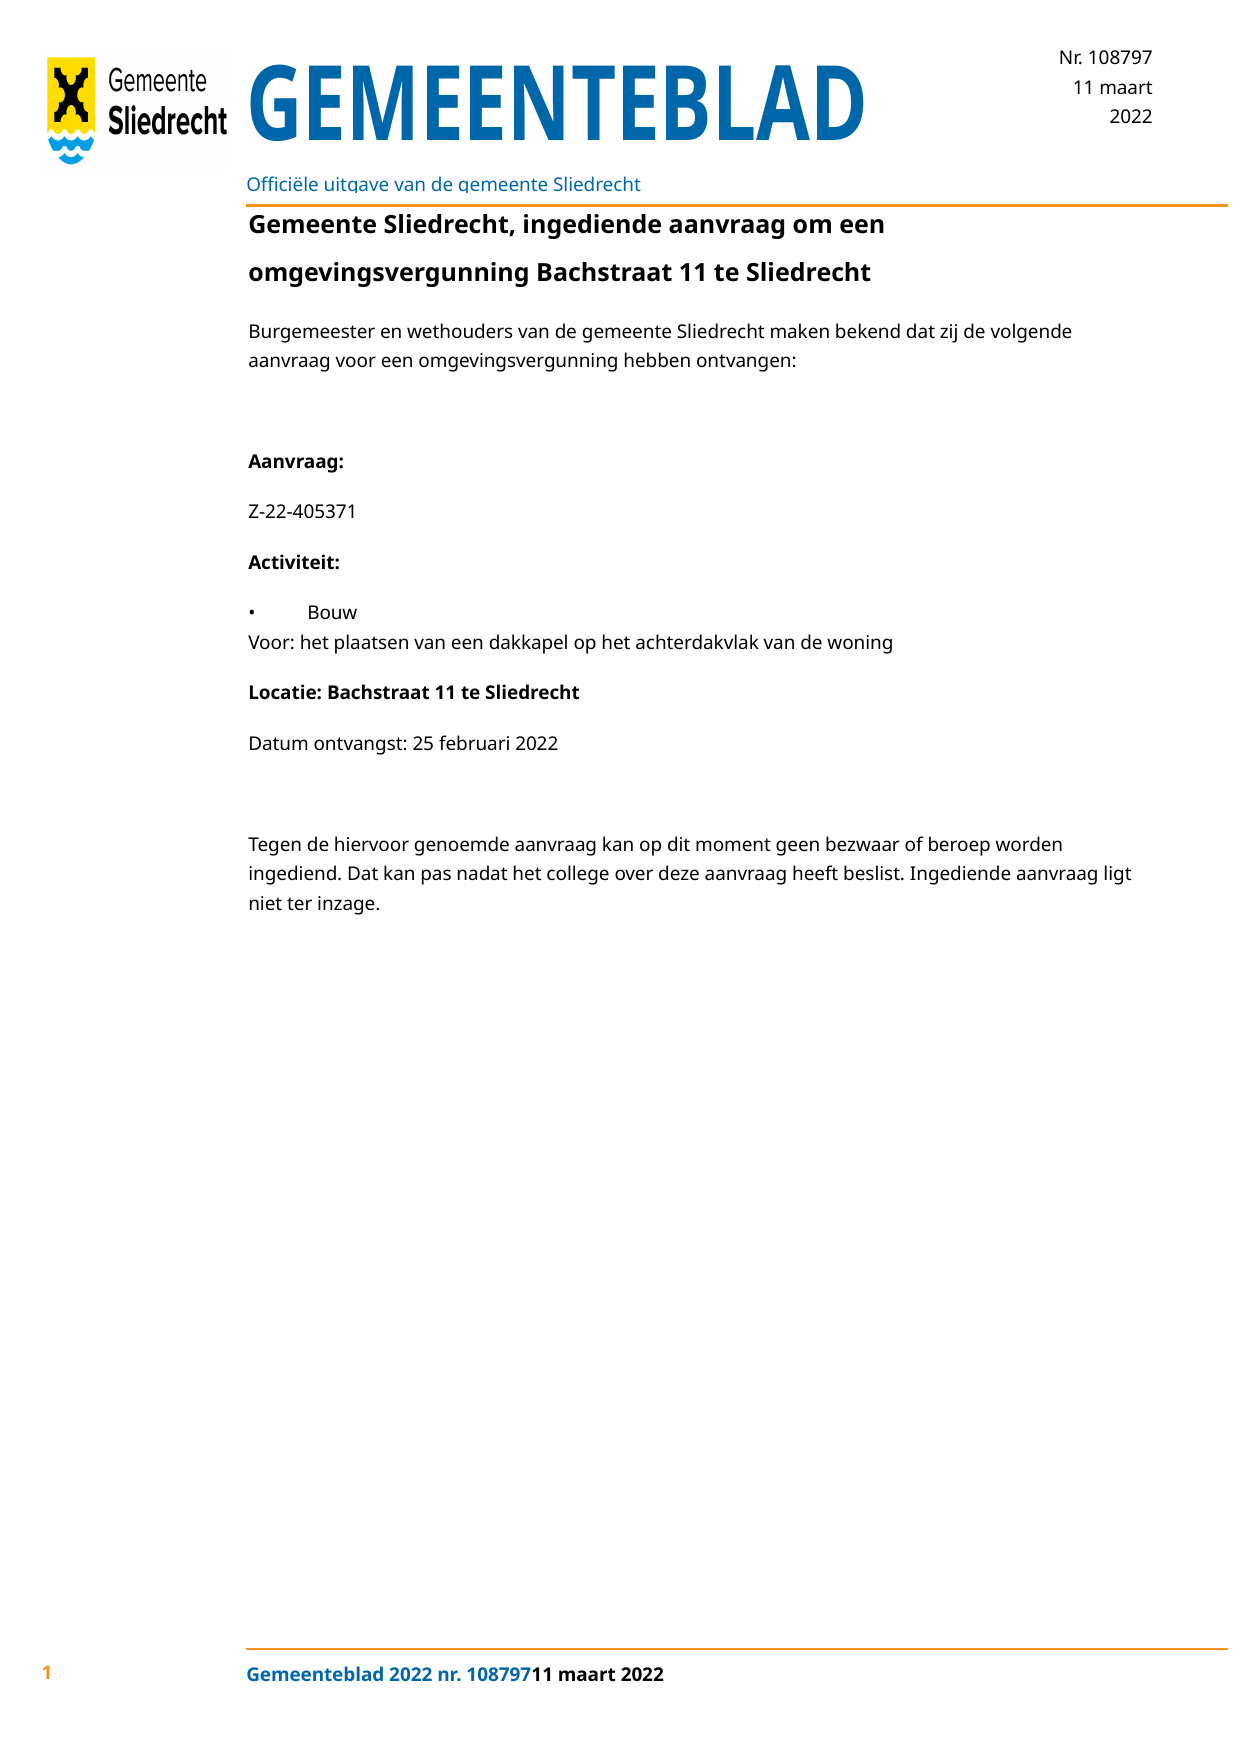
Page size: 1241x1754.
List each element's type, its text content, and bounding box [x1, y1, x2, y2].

text Aanvraag: [248, 448, 1152, 474]
text Locatie: Bachstraat 11 te Sliedrecht [248, 679, 1152, 705]
picture [41, 47, 231, 172]
list Bouw [248, 599, 1152, 625]
text Activiteit: [248, 549, 1152, 575]
text Datum ontvangst: 25 februari 2022 [248, 730, 1152, 756]
text Tegen de hiervoor genoemde aanvraag kan op dit moment geen bezwaar of beroep worden ingediend. Dat kan pas nadat het college over deze aanvraag heeft beslist. Ingediende aanvraag ligt niet ter inzage. [248, 831, 1152, 916]
text Z-22-405371 [248, 499, 1152, 524]
text Gemeente Sliedrecht, ingediende aanvraag om een omgevingsvergunning Bachstraat 11 te Sliedrecht [248, 207, 1152, 288]
text Voor: het plaatsen van een dakkapel op het achterdakvlak van de woning [248, 629, 1152, 655]
text Burgemeester en wethouders van de gemeente Sliedrecht maken bekend dat zij de volgende aanvraag voor een omgevingsvergunning hebben ontvangen: [248, 318, 1152, 373]
